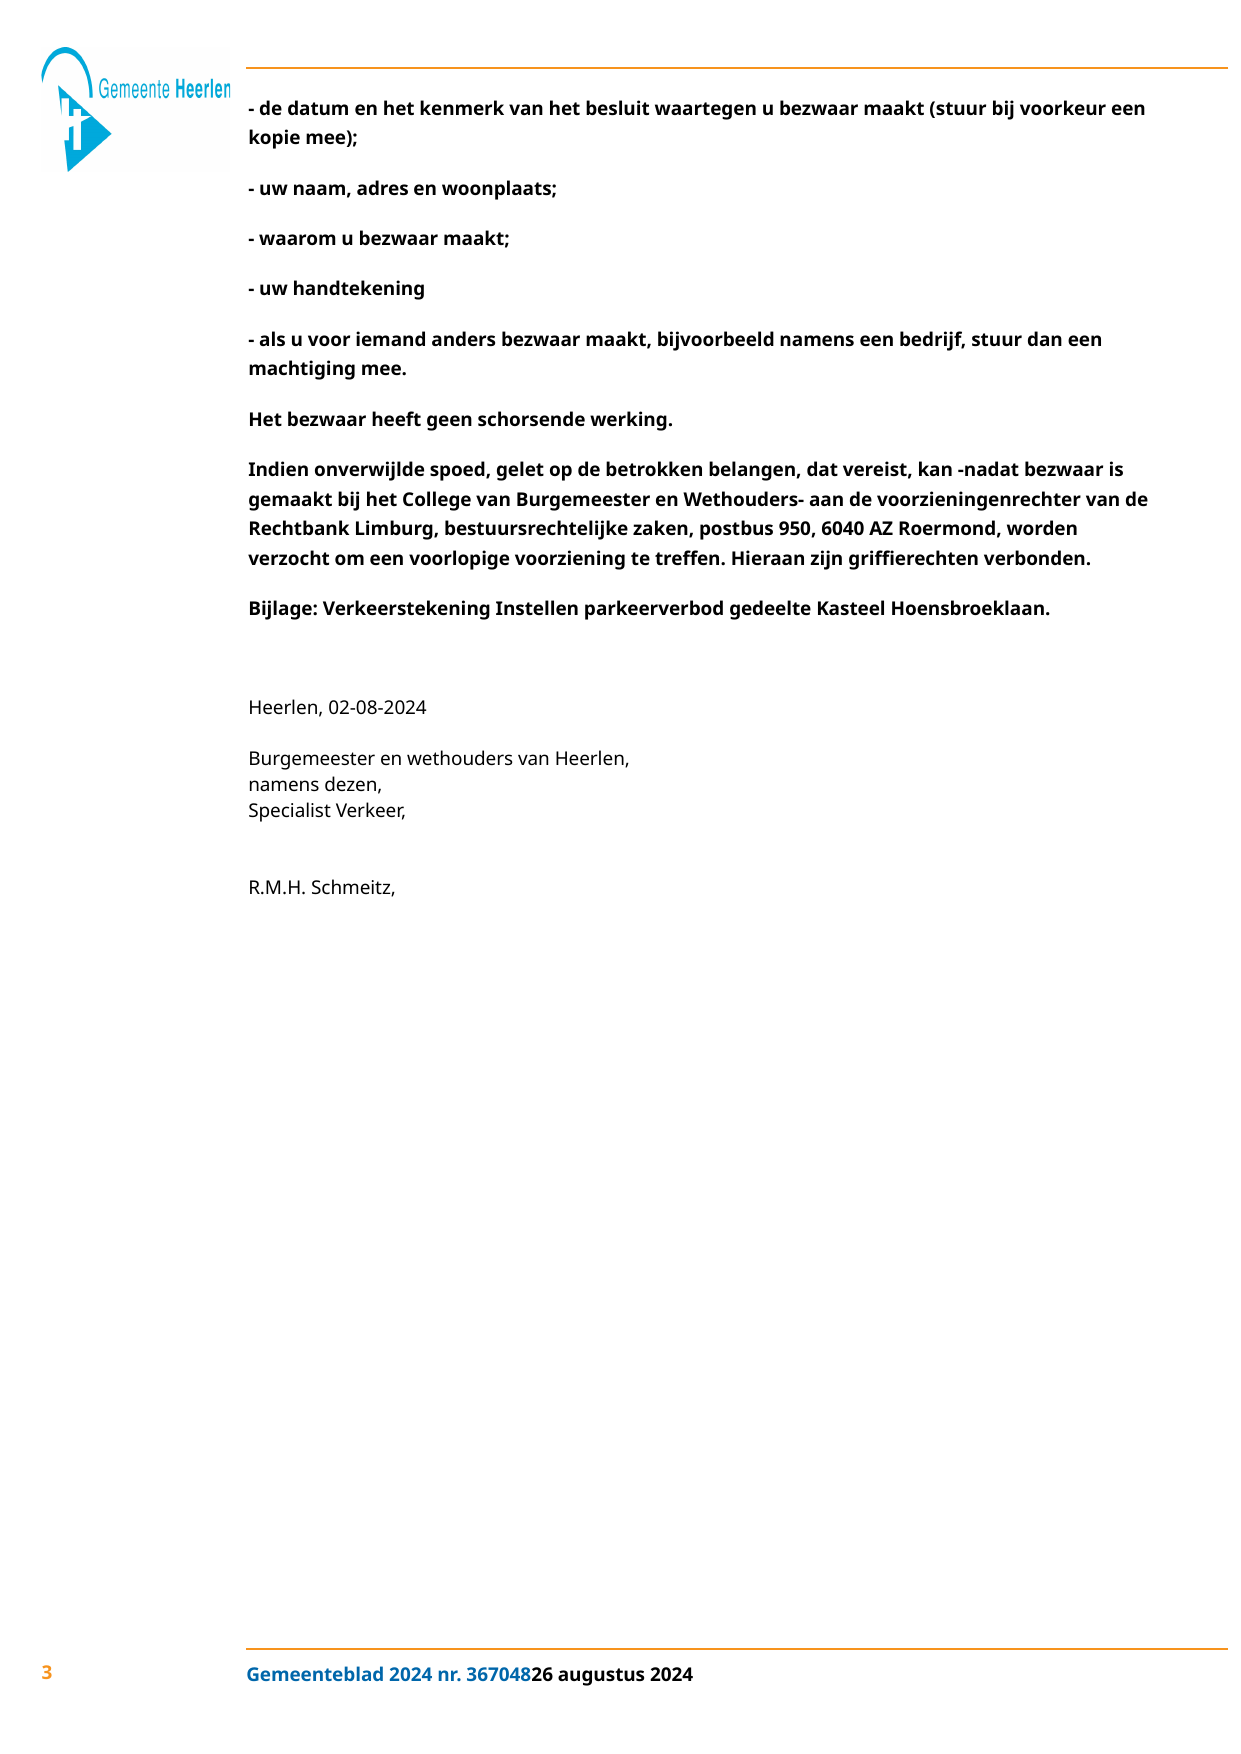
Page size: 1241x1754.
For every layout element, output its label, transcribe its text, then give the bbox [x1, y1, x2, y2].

text Specialist Verkeer, [248, 797, 1152, 822]
picture [41, 47, 59, 70]
text - waarom u bezwaar maakt; [248, 225, 1152, 251]
text Burgemeester en wethouders van Heerlen, [248, 745, 1152, 771]
text R.M.H. Schmeitz, [248, 874, 1152, 900]
text - als u voor iemand anders bezwaar maakt, bijvoorbeeld namens een bedrijf, stuur dan een machtiging mee. [248, 326, 1152, 381]
text Bijlage: Verkeerstekening Instellen parkeerverbod gedeelte Kasteel Hoensbroeklaan. [248, 596, 1152, 621]
text - uw handtekening [248, 276, 1152, 301]
text Heerlen, 02-08-2024 [248, 694, 1152, 719]
text Indien onverwijlde spoed, gelet op de betrokken belangen, dat vereist, kan -nadat bezwaar is gemaakt bij het College van Burgemeester en Wethouders- aan de voorzieningenrechter van de Rechtbank Limburg, bestuursrechtelijke zaken, postbus 950, 6040 AZ Roermond, worden verzocht om een voorlopige voorziening te treffen. Hieraan zijn griffierechten verbonden. [248, 456, 1152, 571]
text - de datum en het kenmerk van het besluit waartegen u bezwaar maakt (stuur bij voorkeur een kopie mee); [248, 95, 1152, 150]
text Het bezwaar heeft geen schorsende werking. [248, 406, 1152, 432]
text - uw naam, adres en woonplaats; [248, 175, 1152, 201]
text namens dezen, [248, 771, 1152, 797]
picture [41, 47, 231, 172]
